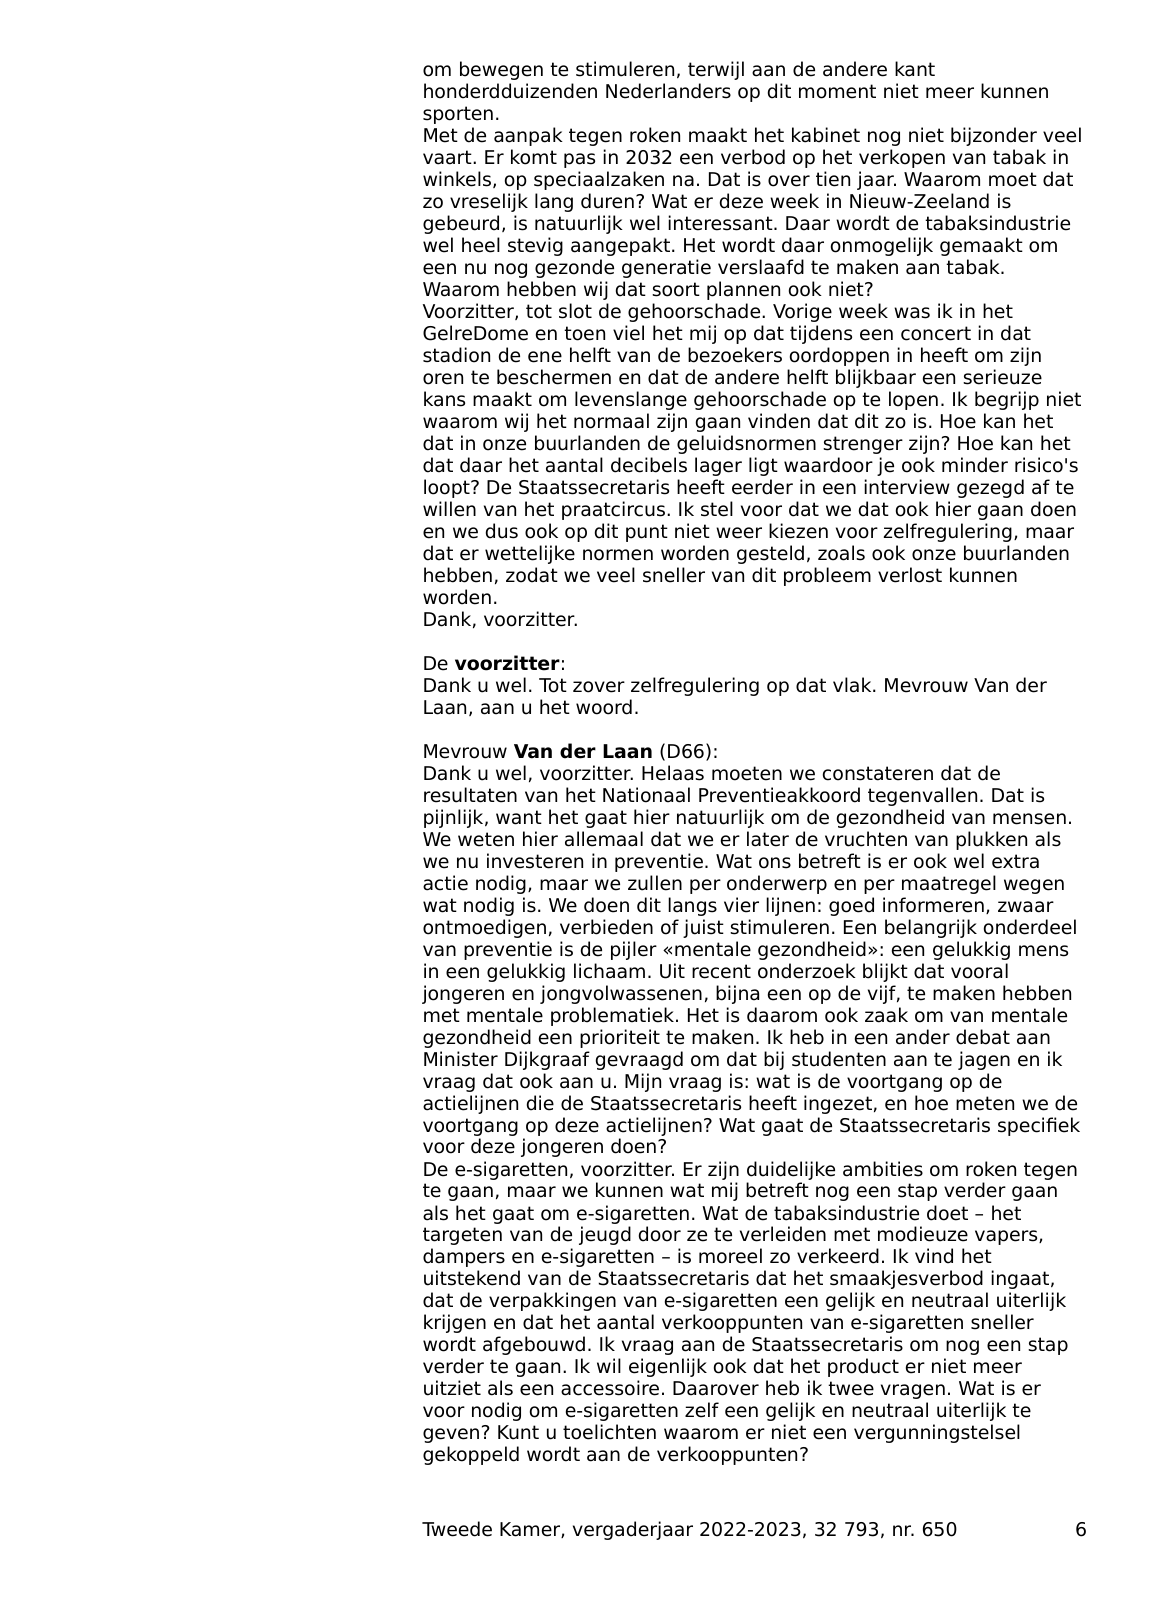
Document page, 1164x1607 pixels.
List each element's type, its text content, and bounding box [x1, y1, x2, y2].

text Dank, voorzitter. [422, 608, 1087, 631]
text om bewegen te stimuleren, terwijl aan de andere kant honderdduizenden Nederlanders op dit moment niet meer kunnen sporten. [422, 59, 1087, 125]
text De e-sigaretten, voorzitter. Er zijn duidelijke ambities om roken tegen te gaan, maar we kunnen wat mij betreft nog een stap verder gaan als het gaat om e-sigaretten. Wat de tabaksindustrie doet – het targeten van de jeugd door ze te verleiden met modieuze vapers, dampers en e-sigaretten – is moreel zo verkeerd. Ik vind het uitstekend van de Staatssecretaris dat het smaakjesverbod ingaat, dat de verpakkingen van e-sigaretten een gelijk en neutraal uiterlijk krijgen en dat het aantal verkooppunten van e-sigaretten sneller wordt afgebouwd. Ik vraag aan de Staatssecretaris om nog een stap verder te gaan. Ik wil eigenlijk ook dat het product er niet meer uitziet als een accessoire. Daarover heb ik twee vragen. Wat is er voor nodig om e-sigaretten zelf een gelijk en neutraal uiterlijk te geven? Kunt u toelichten waarom er niet een vergunningstelsel gekoppeld wordt aan de verkooppunten? [422, 1158, 1087, 1466]
text Mevrouw Van der Laan (D66): [422, 741, 1087, 763]
text Dank u wel, voorzitter. Helaas moeten we constateren dat de resultaten van het Nationaal Preventieakkoord tegenvallen. Dat is pijnlijk, want het gaat hier natuurlijk om de gezondheid van mensen. We weten hier allemaal dat we er later de vruchten van plukken als we nu investeren in preventie. Wat ons betreft is er ook wel extra actie nodig, maar we zullen per onderwerp en per maatregel wegen wat nodig is. We doen dit langs vier lijnen: goed informeren, zwaar ontmoedigen, verbieden of juist stimuleren. Een belangrijk onderdeel van preventie is de pijler «mentale gezondheid»: een gelukkig mens in een gelukkig lichaam. Uit recent onderzoek blijkt dat vooral jongeren en jongvolwassenen, bijna een op de vijf, te maken hebben met mentale problematiek. Het is daarom ook zaak om van mentale gezondheid een prioriteit te maken. Ik heb in een ander debat aan Minister Dijkgraaf gevraagd om dat bij studenten aan te jagen en ik vraag dat ook aan u. Mijn vraag is: wat is de voortgang op de actielijnen die de Staatssecretaris heeft ingezet, en hoe meten we de voortgang op deze actielijnen? Wat gaat de Staatssecretaris specifiek voor deze jongeren doen? [422, 763, 1087, 1158]
text Voorzitter, tot slot de gehoorschade. Vorige week was ik in het GelreDome en toen viel het mij op dat tijdens een concert in dat stadion de ene helft van de bezoekers oordoppen in heeft om zijn oren te beschermen en dat de andere helft blijkbaar een serieuze kans maakt om levenslange gehoorschade op te lopen. Ik begrijp niet waarom wij het normaal zijn gaan vinden dat dit zo is. Hoe kan het dat in onze buurlanden de geluidsnormen strenger zijn? Hoe kan het dat daar het aantal decibels lager ligt waardoor je ook minder risico's loopt? De Staatssecretaris heeft eerder in een interview gezegd af te willen van het praatcircus. Ik stel voor dat we dat ook hier gaan doen en we dus ook op dit punt niet weer kiezen voor zelfregulering, maar dat er wettelijke normen worden gesteld, zoals ook onze buurlanden hebben, zodat we veel sneller van dit probleem verlost kunnen worden. [422, 301, 1087, 608]
text Met de aanpak tegen roken maakt het kabinet nog niet bijzonder veel vaart. Er komt pas in 2032 een verbod op het verkopen van tabak in winkels, op speciaalzaken na. Dat is over tien jaar. Waarom moet dat zo vreselijk lang duren? Wat er deze week in Nieuw-Zeeland is gebeurd, is natuurlijk wel interessant. Daar wordt de tabaksindustrie wel heel stevig aangepakt. Het wordt daar onmogelijk gemaakt om een nu nog gezonde generatie verslaafd te maken aan tabak. Waarom hebben wij dat soort plannen ook niet? [422, 125, 1087, 301]
text De voorzitter: [422, 653, 1087, 675]
text Dank u wel. Tot zover zelfregulering op dat vlak. Mevrouw Van der Laan, aan u het woord. [422, 675, 1087, 719]
